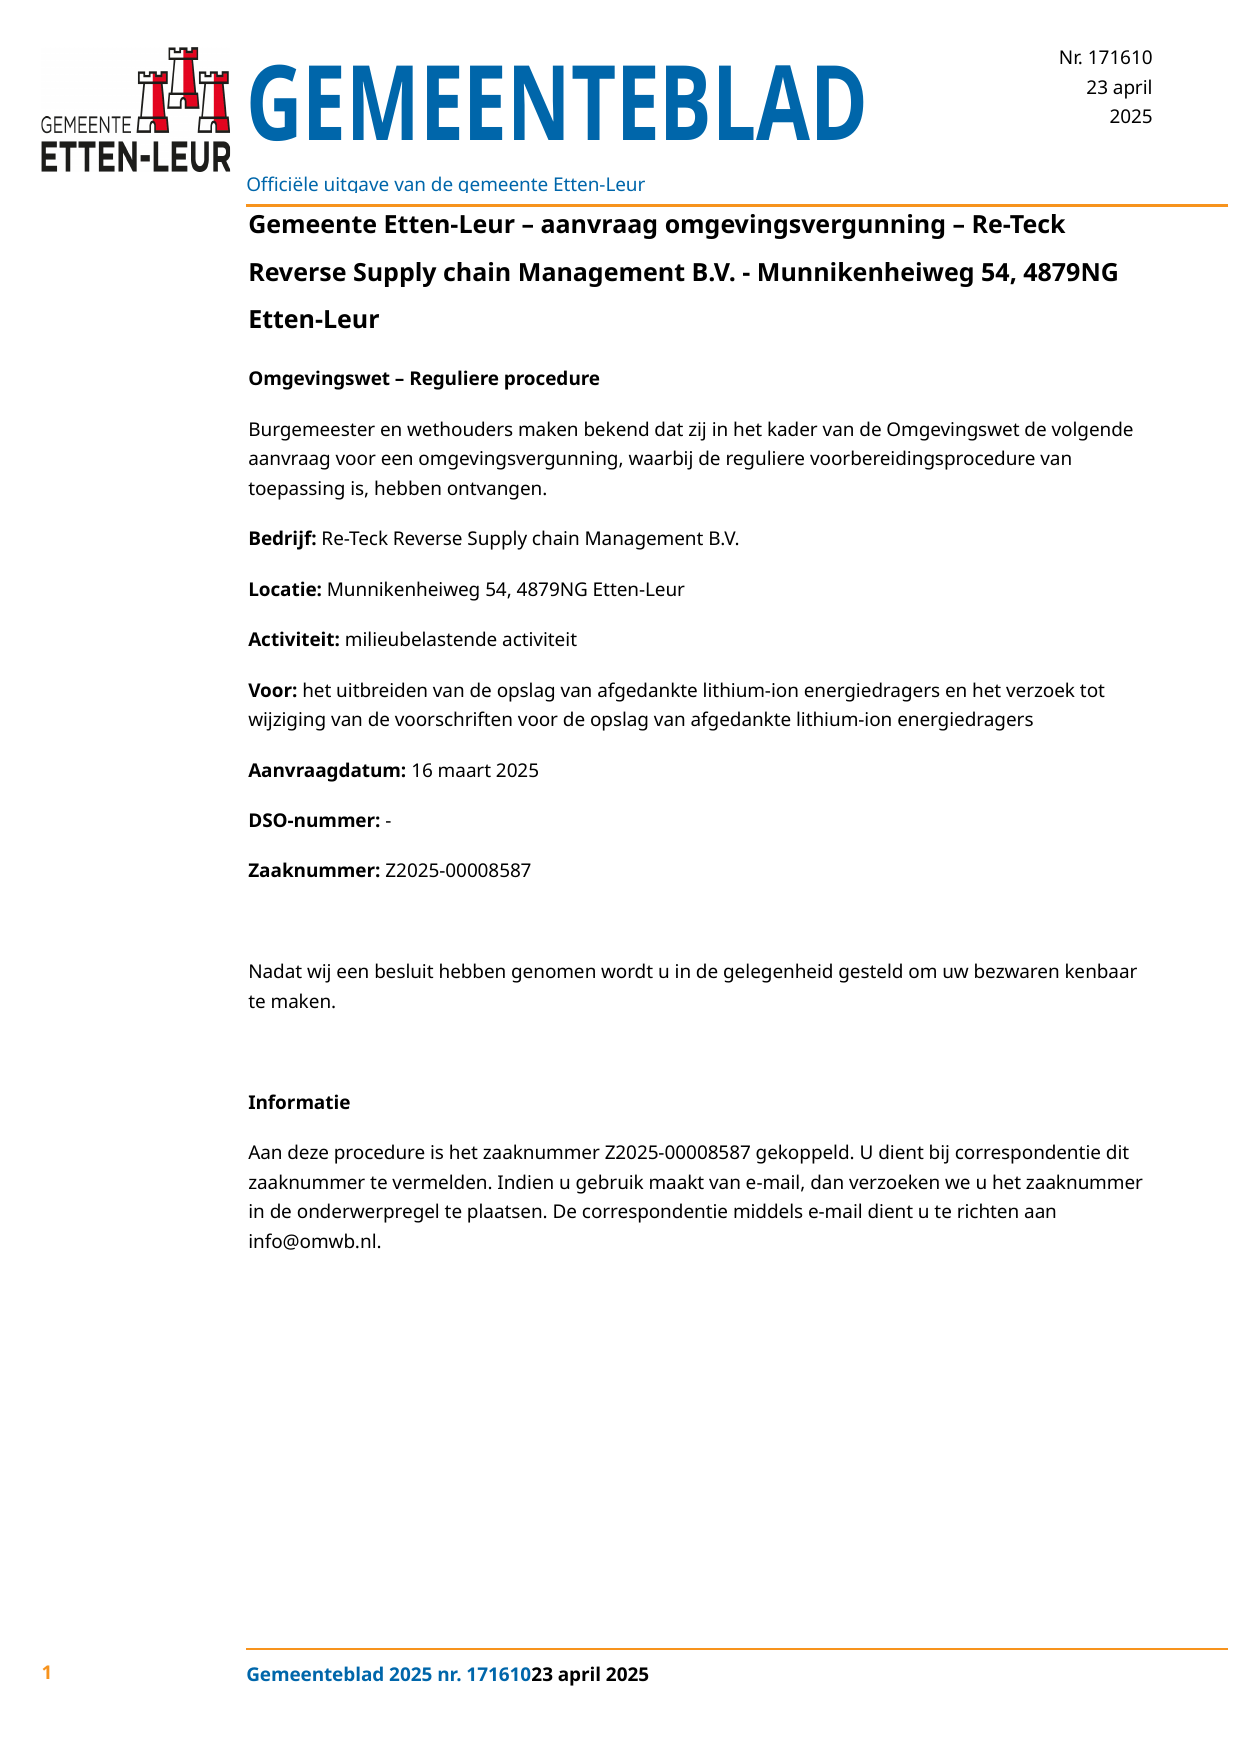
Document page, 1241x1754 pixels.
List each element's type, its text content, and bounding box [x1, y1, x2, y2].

text Omgevingswet – Reguliere procedure [248, 366, 1152, 391]
text Voor: het uitbreiden van de opslag van afgedankte lithium-ion energiedragers en het verzoek tot wijziging van de voorschriften voor de opslag van afgedankte lithium-ion energiedragers [248, 677, 1152, 732]
text Aan deze procedure is het zaaknummer Z2025-00008587 gekoppeld. U dient bij correspondentie dit zaaknummer te vermelden. Indien u gebruik maakt van e-mail, dan verzoeken we u het zaaknummer in de onderwerpregel te plaatsen. De correspondentie middels e-mail dient u te richten aan info@omwb.nl. [248, 1139, 1152, 1254]
text Gemeente Etten-Leur – aanvraag omgevingsvergunning – Re-Teck Reverse Supply chain Management B.V. - Munnikenheiweg 54, 4879NG Etten-Leur [248, 207, 1152, 336]
picture [41, 47, 231, 172]
text Nadat wij een besluit hebben genomen wordt u in de gelegenheid gesteld om uw bezwaren kenbaar te maken. [248, 958, 1152, 1014]
text Locatie: Munnikenheiweg 54, 4879NG Etten-Leur [248, 576, 1152, 602]
text Activiteit: milieubelastende activiteit [248, 626, 1152, 652]
text Zaaknummer: Z2025-00008587 [248, 858, 1152, 883]
text Aanvraagdatum: 16 maart 2025 [248, 757, 1152, 782]
text Burgemeester en wethouders maken bekend dat zij in het kader van de Omgevingswet de volgende aanvraag voor een omgevingsvergunning, waarbij de reguliere voorbereidingsprocedure van toepassing is, hebben ontvangen. [248, 416, 1152, 501]
text Bedrijf: Re-Teck Reverse Supply chain Management B.V. [248, 526, 1152, 551]
text DSO-nummer: - [248, 807, 1152, 833]
text Informatie [248, 1089, 1152, 1114]
